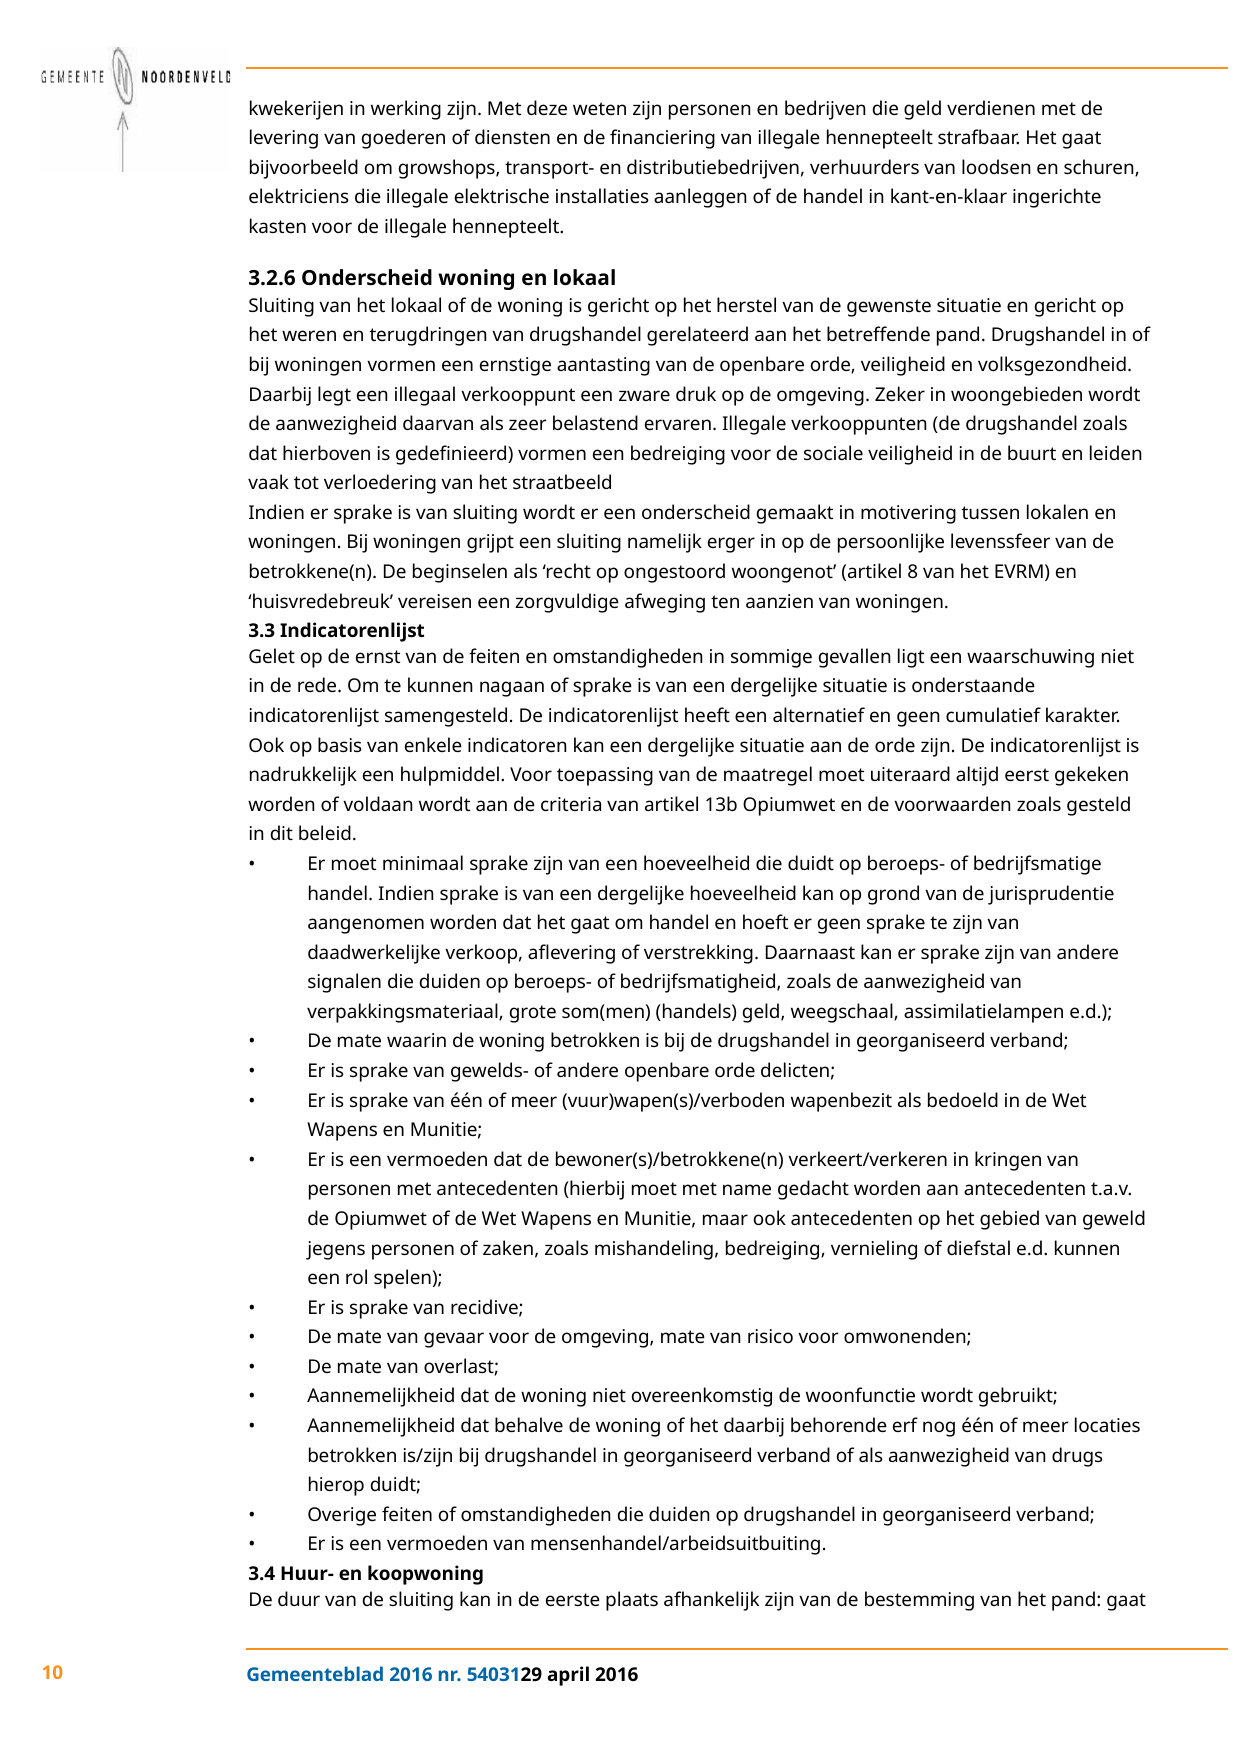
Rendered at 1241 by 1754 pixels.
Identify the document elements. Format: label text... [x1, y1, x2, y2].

list Er is sprake van gewelds- of andere openbare orde delicten; [248, 1057, 1152, 1083]
text Gelet op de ernst van de feiten en omstandigheden in sommige gevallen ligt een waarschuwing niet in de rede. Om te kunnen nagaan of sprake is van een dergelijke situatie is onderstaande indicatorenlijst samengesteld. De indicatorenlijst heeft een alternatief en geen cumulatief karakter. Ook op basis van enkele indicatoren kan een dergelijke situatie aan de orde zijn. De indicatorenlijst is nadrukkelijk een hulpmiddel. Voor toepassing van de maatregel moet uiteraard altijd eerst gekeken worden of voldaan wordt aan de criteria van artikel 13b Opiumwet en de voorwaarden zoals gesteld in dit beleid. [248, 643, 1152, 846]
picture [41, 47, 231, 172]
text 3.3 Indicatorenlijst [248, 617, 1152, 643]
text Indien er sprake is van sluiting wordt er een onderscheid gemaakt in motivering tussen lokalen en woningen. Bij woningen grijpt een sluiting namelijk erger in op de persoonlijke levenssfeer van de betrokkene(n). De beginselen als ‘recht op ongestoord woongenot’ (artikel 8 van het EVRM) en ‘huisvredebreuk’ vereisen een zorgvuldige afweging ten aanzien van woningen. [248, 499, 1152, 613]
text 3.2.6 Onderscheid woning en lokaal [248, 263, 1152, 292]
list Er is een vermoeden dat de bewoner(s)/betrokkene(n) verkeert/verkeren in kringen van personen met antecedenten (hierbij moet met name gedacht worden aan antecedenten t.a.v. de Opiumwet of de Wet Wapens en Munitie, maar ook antecedenten op het gebied van geweld jegens personen of zaken, zoals mishandeling, bedreiging, vernieling of diefstal e.d. kunnen een rol spelen); [248, 1146, 1152, 1290]
text kwekerijen in werking zijn. Met deze weten zijn personen en bedrijven die geld verdienen met de levering van goederen of diensten en de financiering van illegale hennepteelt strafbaar. Het gaat bijvoorbeeld om growshops, transport- en distributiebedrijven, verhuurders van loodsen en schuren, elektriciens die illegale elektrische installaties aanleggen of de handel in kant-en-klaar ingerichte kasten voor de illegale hennepteelt. [248, 95, 1152, 239]
list Er moet minimaal sprake zijn van een hoeveelheid die duidt op beroeps- of bedrijfsmatige handel. Indien sprake is van een dergelijke hoeveelheid kan op grond van de jurisprudentie aangenomen worden dat het gaat om handel en hoeft er geen sprake te zijn van daadwerkelijke verkoop, aflevering of verstrekking. Daarnaast kan er sprake zijn van andere signalen die duiden op beroeps- of bedrijfsmatigheid, zoals de aanwezigheid van verpakkingsmateriaal, grote som(men) (handels) geld, weegschaal, assimilatielampen e.d.); [248, 850, 1152, 1024]
list De mate van overlast; [248, 1353, 1152, 1379]
list Aannemelijkheid dat de woning niet overeenkomstig de woonfunctie wordt gebruikt; [248, 1383, 1152, 1408]
list De mate waarin de woning betrokken is bij de drugshandel in georganiseerd verband; [248, 1028, 1152, 1053]
text Sluiting van het lokaal of de woning is gericht op het herstel van de gewenste situatie en gericht op het weren en terugdringen van drugshandel gerelateerd aan het betreffende pand. Drugshandel in of bij woningen vormen een ernstige aantasting van de openbare orde, veiligheid en volksgezondheid. Daarbij legt een illegaal verkooppunt een zware druk op de omgeving. Zeker in woongebieden wordt de aanwezigheid daarvan als zeer belastend ervaren. Illegale verkooppunten (de drugshandel zoals dat hierboven is gedefinieerd) vormen een bedreiging voor de sociale veiligheid in de buurt en leiden vaak tot verloedering van het straatbeeld [248, 292, 1152, 495]
list De mate van gevaar voor de omgeving, mate van risico voor omwonenden; [248, 1323, 1152, 1349]
list Er is sprake van één of meer (vuur)wapen(s)/verboden wapenbezit als bedoeld in de Wet Wapens en Munitie; [248, 1087, 1152, 1142]
list Aannemelijkheid dat behalve de woning of het daarbij behorende erf nog één of meer locaties betrokken is/zijn bij drugshandel in georganiseerd verband of als aanwezigheid van drugs hierop duidt; [248, 1412, 1152, 1497]
text 3.4 Huur- en koopwoning [248, 1560, 1152, 1586]
text De duur van de sluiting kan in de eerste plaats afhankelijk zijn van de bestemming van het pand: gaat [248, 1586, 1152, 1612]
list Er is sprake van recidive; [248, 1294, 1152, 1320]
list Overige feiten of omstandigheden die duiden op drugshandel in georganiseerd verband; [248, 1501, 1152, 1527]
list Er is een vermoeden van mensenhandel/arbeidsuitbuiting. [248, 1531, 1152, 1556]
